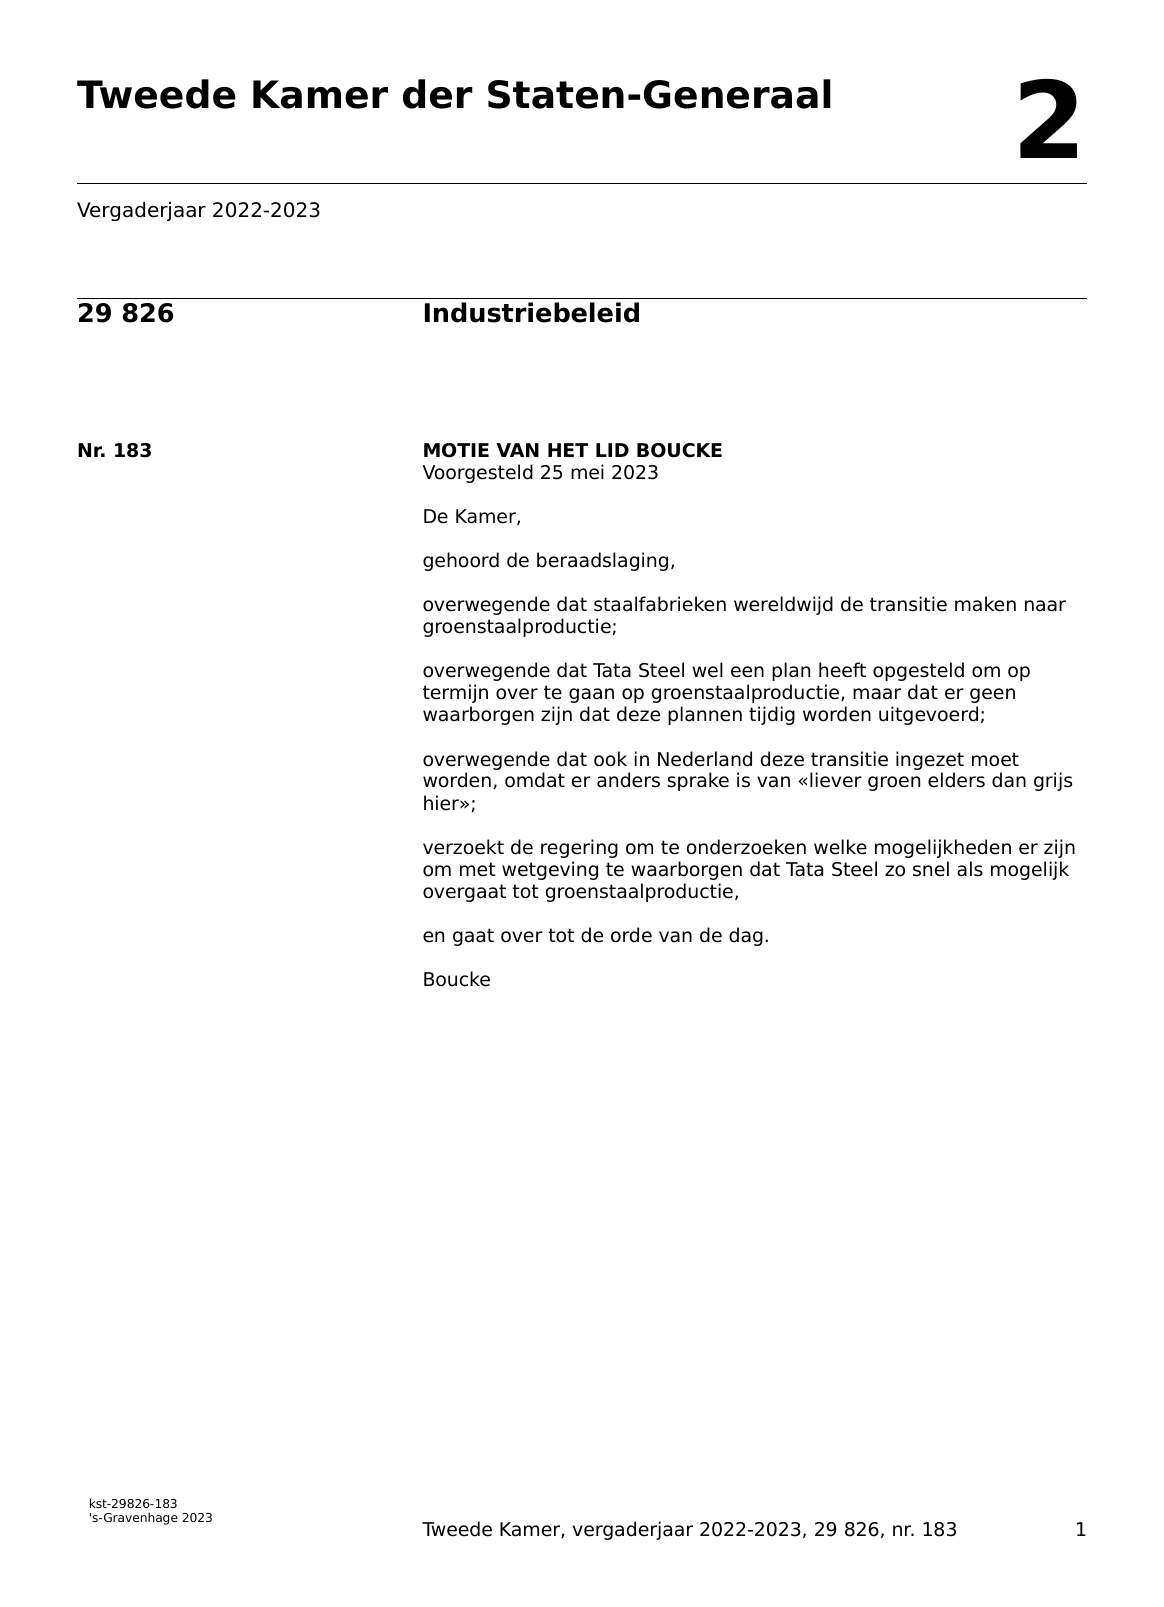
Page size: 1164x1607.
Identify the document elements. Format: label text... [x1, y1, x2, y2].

text 's-Gravenhage 2023 [88, 1511, 323, 1525]
text verzoekt de regering om te onderzoeken welke mogelijkheden er zijn om met wetgeving te waarborgen dat Tata Steel zo snel als mogelijk overgaat tot groenstaalproductie, [422, 837, 1087, 902]
text overwegende dat ook in Nederland deze transitie ingezet moet worden, omdat er anders sprake is van «liever groen elders dan grijs hier»; [422, 748, 1087, 814]
text kst-29826-183 [88, 1497, 323, 1511]
text Voorgesteld 25 mei 2023 [422, 462, 1087, 484]
table_cell Vergaderjaar 2022-2023 [77, 184, 1087, 298]
text Boucke [422, 969, 1087, 991]
table_header Tweede Kamer der Staten-Generaal [77, 59, 886, 183]
text en gaat over tot de orde van de dag. [422, 925, 1087, 947]
subtitle 29 826 Industriebeleid [77, 299, 1087, 329]
subtitle Nr. 183 MOTIE VAN HET LID BOUCKE [77, 440, 1087, 462]
text gehoord de beraadslaging, [422, 550, 1087, 572]
table_header 2 [886, 59, 1087, 183]
text overwegende dat staalfabrieken wereldwijd de transitie maken naar groenstaalproductie; [422, 594, 1087, 638]
text De Kamer, [422, 506, 1087, 528]
text overwegende dat Tata Steel wel een plan heeft opgesteld om op termijn over te gaan op groenstaalproductie, maar dat er geen waarborgen zijn dat deze plannen tijdig worden uitgevoerd; [422, 660, 1087, 726]
